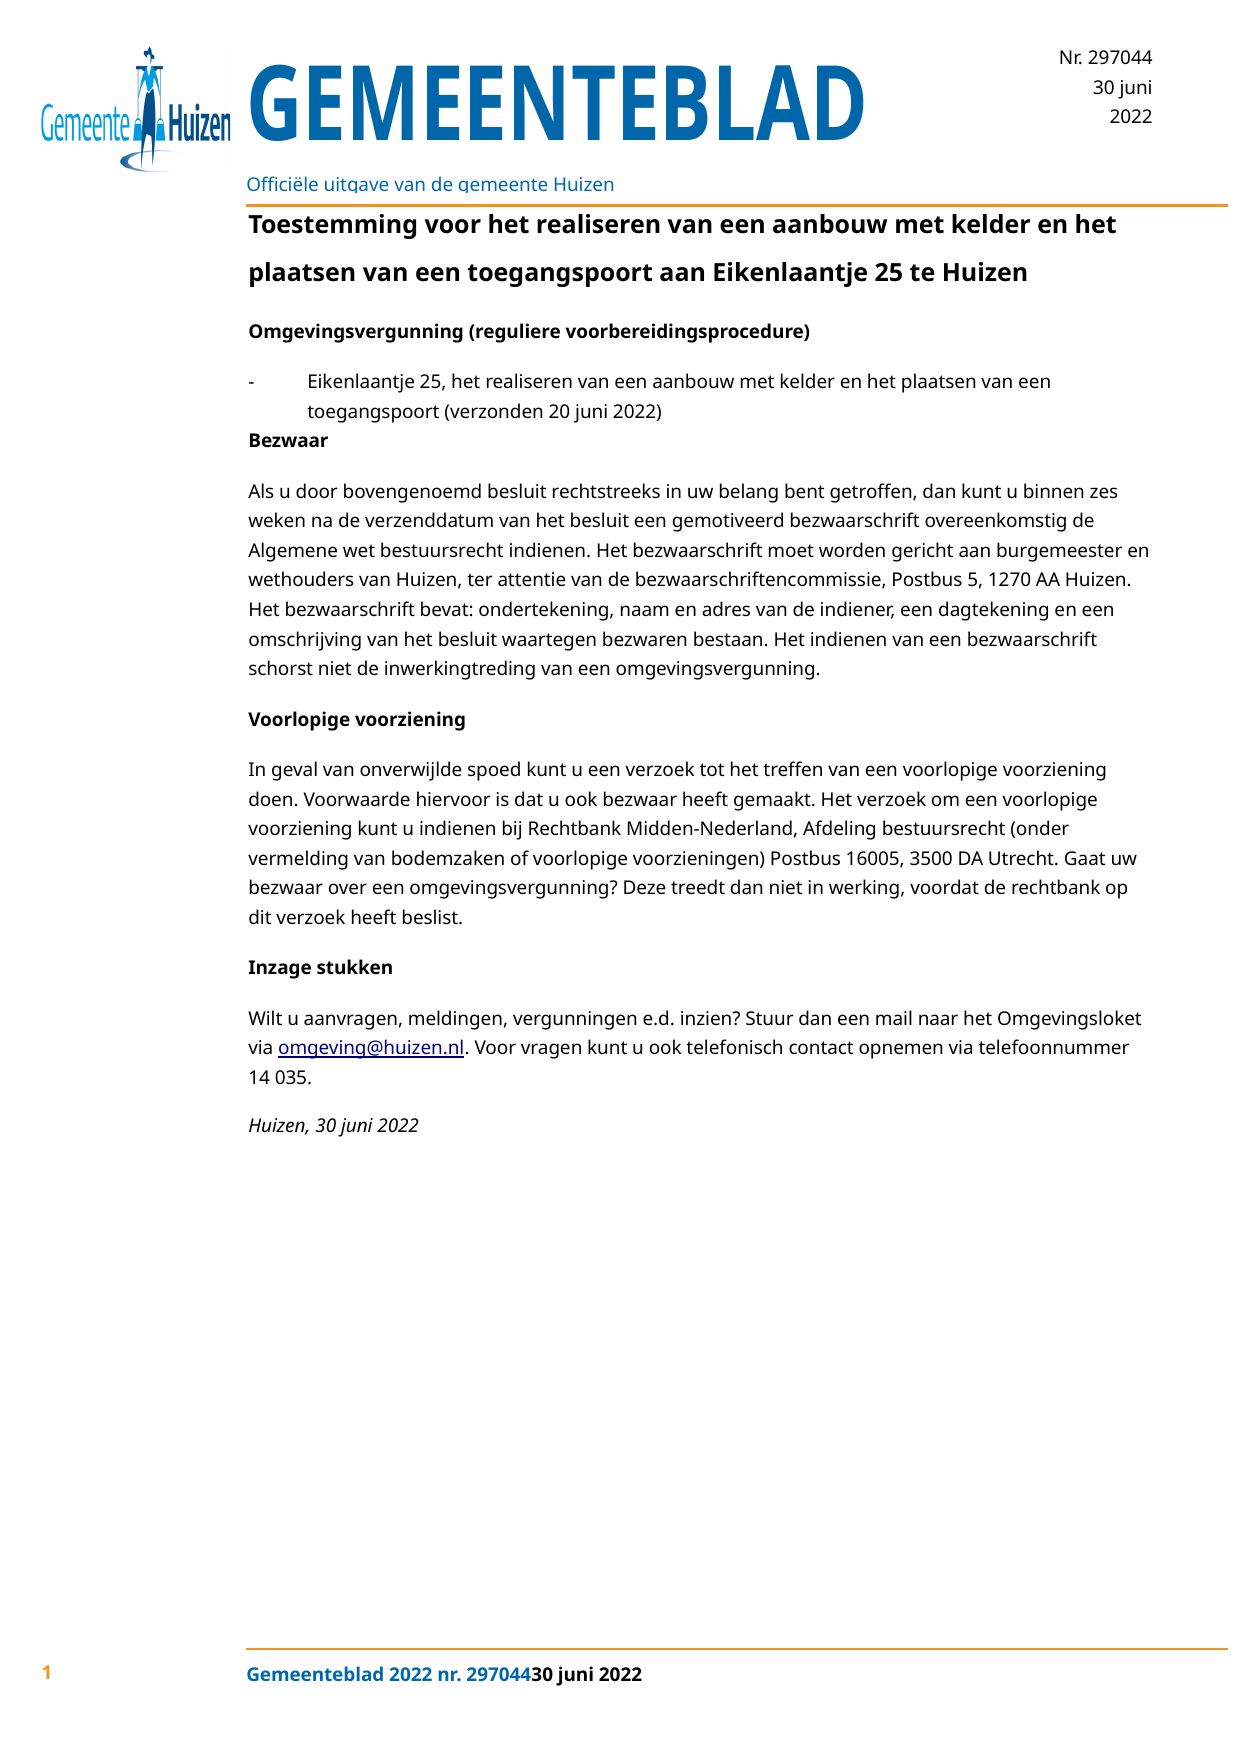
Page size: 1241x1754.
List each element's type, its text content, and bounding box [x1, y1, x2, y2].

text Omgevingsvergunning (reguliere voorbereidingsprocedure) [248, 318, 1152, 344]
list Eikenlaantje 25, het realiseren van een aanbouw met kelder en het plaatsen van een toegangspoort (verzonden 20 juni 2022) [248, 368, 1152, 424]
text Voorlopige voorziening [248, 706, 1152, 732]
text Toestemming voor het realiseren van een aanbouw met kelder en het plaatsen van een toegangspoort aan Eikenlaantje 25 te Huizen [248, 207, 1152, 288]
text Als u door bovengenoemd besluit rechtstreeks in uw belang bent getroffen, dan kunt u binnen zes weken na de verzenddatum van het besluit een gemotiveerd bezwaarschrift overeenkomstig de Algemene wet bestuursrecht indienen. Het bezwaarschrift moet worden gericht aan burgemeester en wethouders van Huizen, ter attentie van de bezwaarschriftencommissie, Postbus 5, 1270 AA Huizen. Het bezwaarschrift bevat: ondertekening, naam en adres van de indiener, een dagtekening en een omschrijving van het besluit waartegen bezwaren bestaan. Het indienen van een bezwaarschrift schorst niet de inwerkingtreding van een omgevingsvergunning. [248, 478, 1152, 681]
text Huizen, 30 juni 2022 [248, 1112, 1152, 1138]
text Wilt u aanvragen, meldingen, vergunningen e.d. inzien? Stuur dan een mail naar het Omgevingsloket via omgeving@huizen.nl. Voor vragen kunt u ook telefonisch contact opnemen via telefoonnummer 14 035. [248, 1005, 1152, 1090]
text Inzage stukken [248, 954, 1152, 980]
picture [41, 47, 231, 172]
text Bezwaar [248, 427, 1152, 453]
text In geval van onverwijlde spoed kunt u een verzoek tot het treffen van een voorlopige voorziening doen. Voorwaarde hiervoor is dat u ook bezwaar heeft gemaakt. Het verzoek om een voorlopige voorziening kunt u indienen bij Rechtbank Midden-Nederland, Afdeling bestuursrecht (onder vermelding van bodemzaken of voorlopige voorzieningen) Postbus 16005, 3500 DA Utrecht. Gaat uw bezwaar over een omgevingsvergunning? Deze treedt dan niet in werking, voordat de rechtbank op dit verzoek heeft beslist. [248, 756, 1152, 930]
